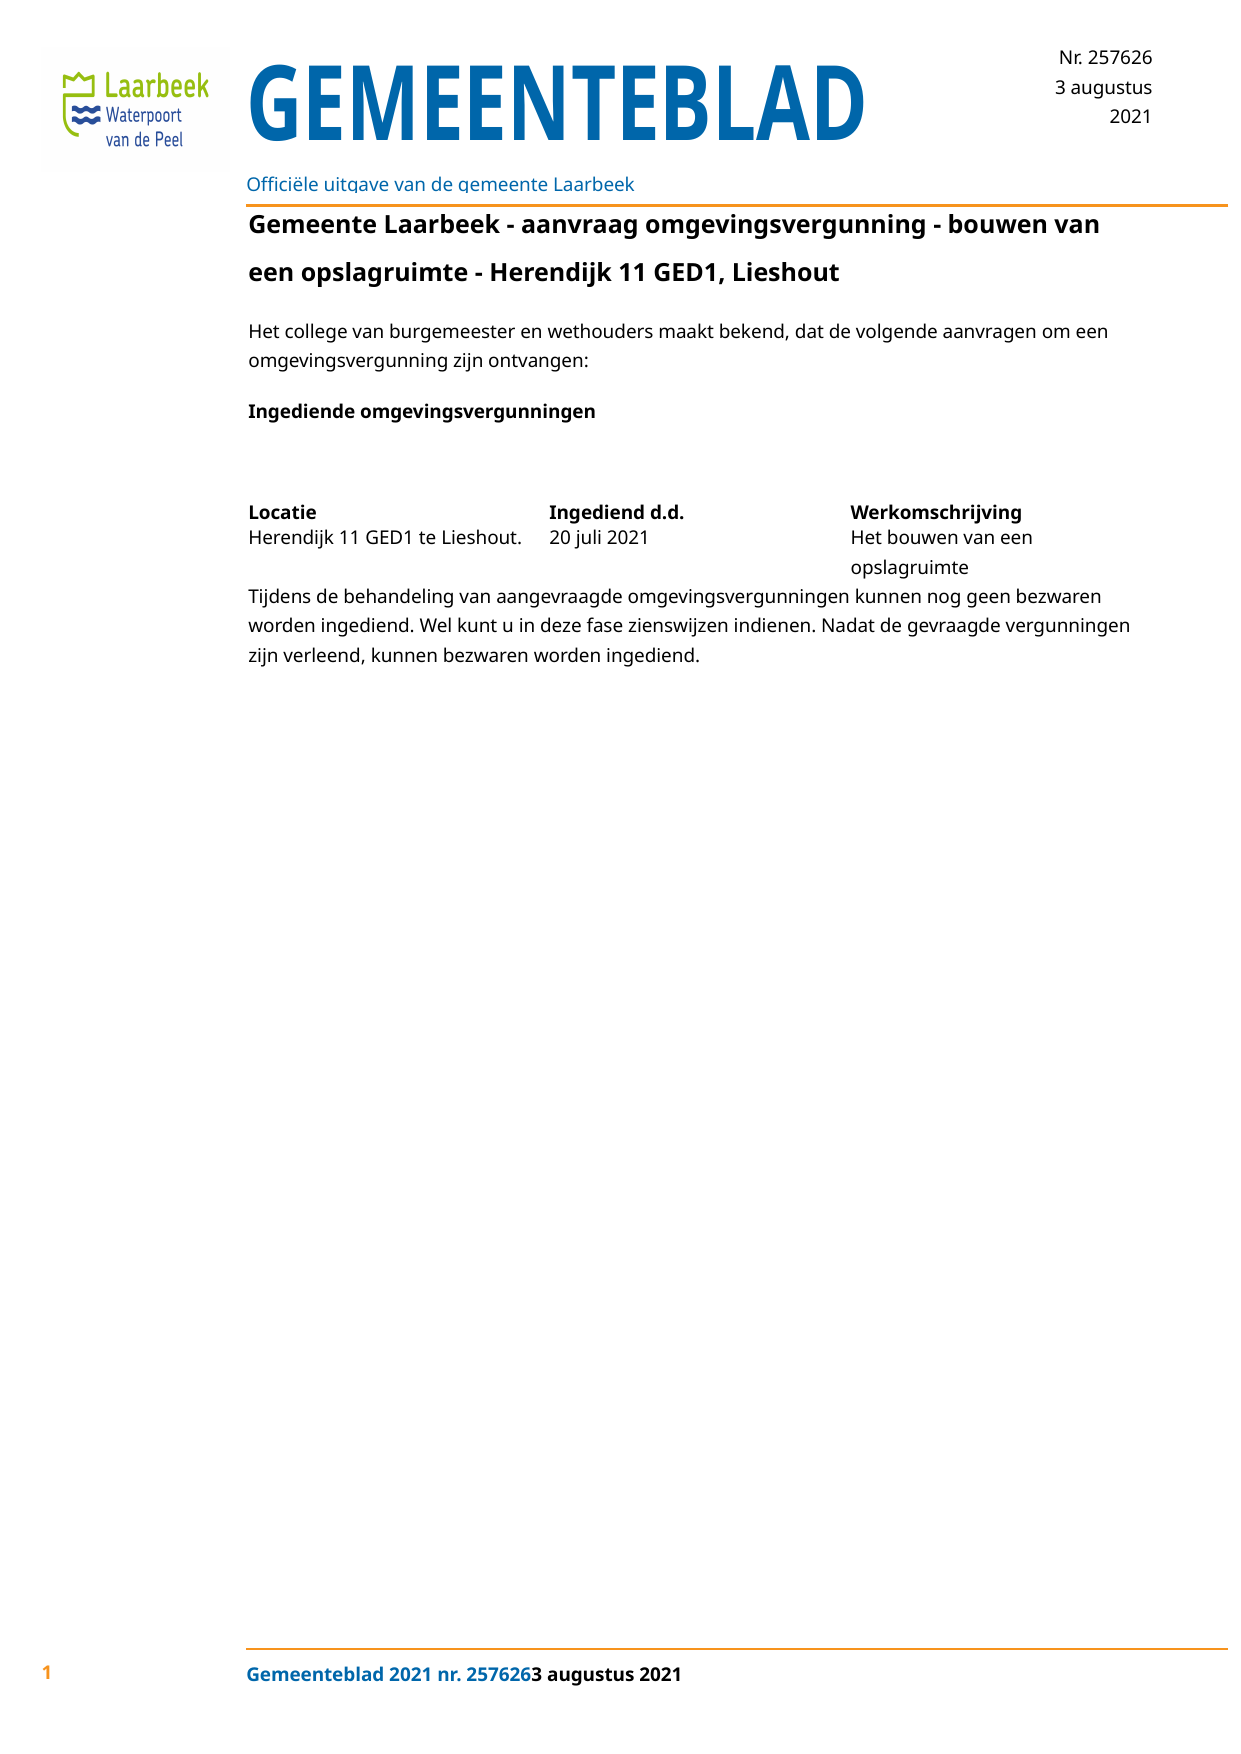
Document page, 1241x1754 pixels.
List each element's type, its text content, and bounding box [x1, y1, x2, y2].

text Ingediende omgevingsvergunningen [248, 398, 1152, 424]
table_cell Het bouwen van een opslagruimte [850, 525, 1152, 580]
text Gemeente Laarbeek - aanvraag omgevingsvergunning - bouwen van een opslagruimte - Herendijk 11 GED1, Lieshout [248, 207, 1152, 288]
table_header Werkomschrijving [850, 499, 1152, 524]
text Tijdens de behandeling van aangevraagde omgevingsvergunningen kunnen nog geen bezwaren worden ingediend. Wel kunt u in deze fase zienswijzen indienen. Nadat de gevraagde vergunningen zijn verleend, kunnen bezwaren worden ingediend. [248, 583, 1152, 668]
table_cell Herendijk 11 GED1 te Lieshout. [248, 525, 549, 580]
table_cell 20 juli 2021 [549, 525, 850, 580]
table_header Locatie [248, 499, 549, 524]
picture [41, 47, 231, 172]
text Het college van burgemeester en wethouders maakt bekend, dat de volgende aanvragen om een omgevingsvergunning zijn ontvangen: [248, 318, 1152, 373]
table_header Ingediend d.d. [549, 499, 850, 524]
